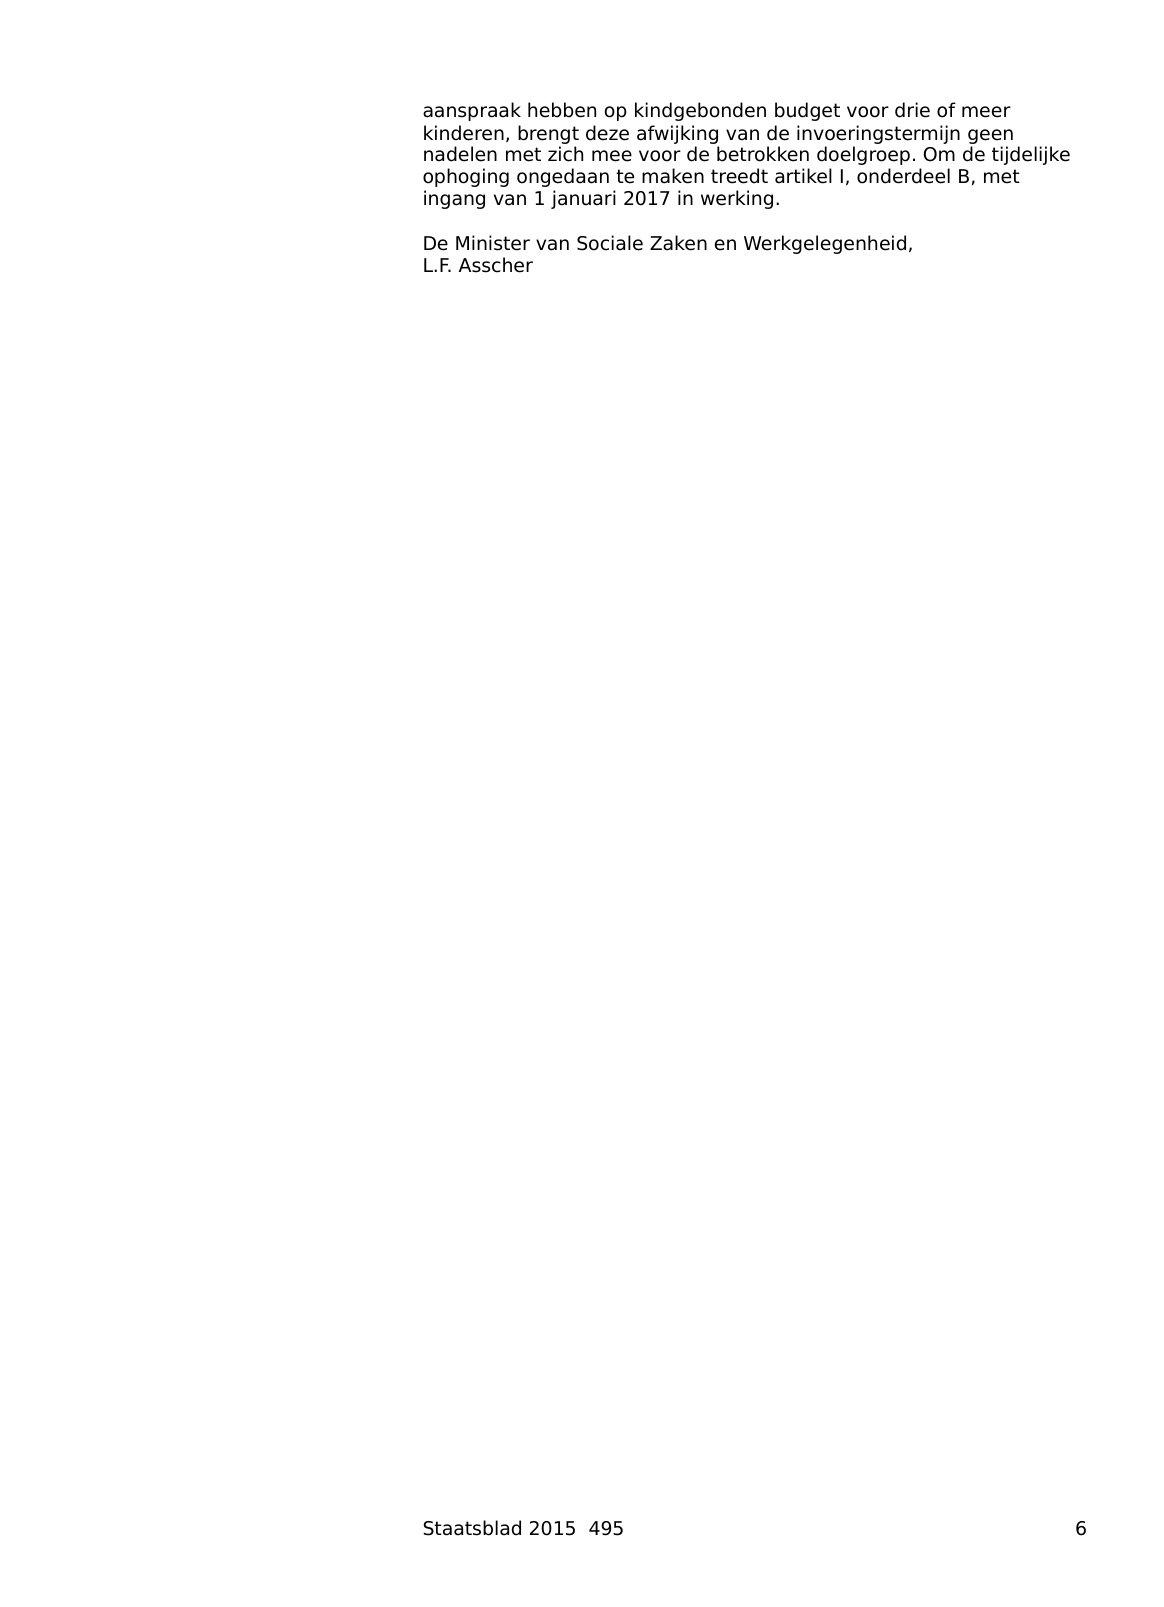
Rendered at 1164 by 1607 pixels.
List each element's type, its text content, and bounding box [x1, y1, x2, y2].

text De Minister van Sociale Zaken en Werkgelegenheid, L.F. Asscher [422, 232, 1087, 276]
text aanspraak hebben op kindgebonden budget voor drie of meer kinderen, brengt deze afwijking van de invoeringstermijn geen nadelen met zich mee voor de betrokken doelgroep. Om de tijdelijke ophoging ongedaan te maken treedt artikel I, onderdeel B, met ingang van 1 januari 2017 in werking. [422, 100, 1087, 210]
